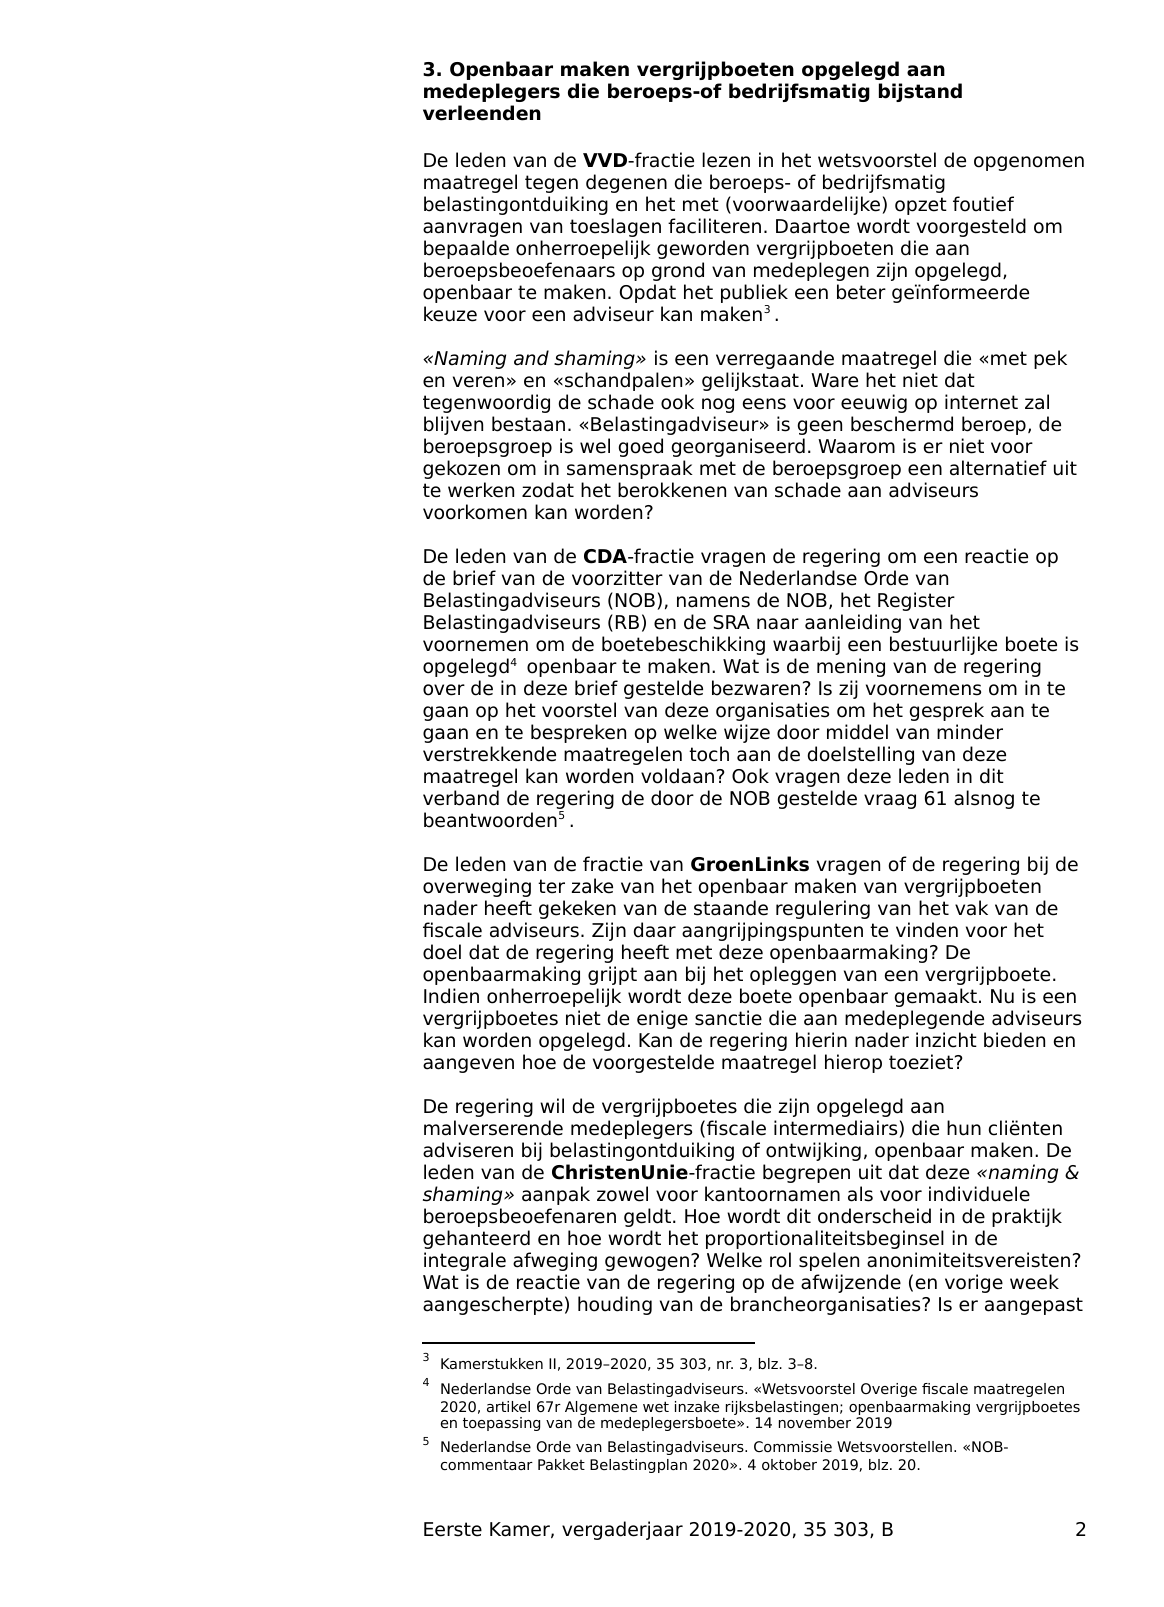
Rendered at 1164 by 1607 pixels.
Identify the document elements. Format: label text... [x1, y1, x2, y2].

text Nederlandse Orde van Belastingadviseurs. Commissie Wetsvoorstellen. «NOB-commentaar Pakket Belastingplan 2020». 4 oktober 2019, blz. 20. [422, 1435, 1087, 1474]
subtitle 3. Openbaar maken vergrijpboeten opgelegd aan medeplegers die beroeps-of bedrijfsmatig bijstand verleenden [422, 59, 1087, 125]
text De leden van de fractie van GroenLinks vragen of de regering bij de overweging ter zake van het openbaar maken van vergrijpboeten nader heeft gekeken van de staande regulering van het vak van de fiscale adviseurs. Zijn daar aangrijpingspunten te vinden voor het doel dat de regering heeft met deze openbaarmaking? De openbaarmaking grijpt aan bij het opleggen van een vergrijpboete. Indien onherroepelijk wordt deze boete openbaar gemaakt. Nu is een vergrijpboetes niet de enige sanctie die aan medeplegende adviseurs kan worden opgelegd. Kan de regering hierin nader inzicht bieden en aangeven hoe de voorgestelde maatregel hierop toeziet? [422, 854, 1087, 1074]
text Kamerstukken II, 2019–2020, 35 303, nr. 3, blz. 3–8. [422, 1352, 1087, 1374]
text De leden van de VVD-fractie lezen in het wetsvoorstel de opgenomen maatregel tegen degenen die beroeps- of bedrijfsmatig belastingontduiking en het met (voorwaardelijke) opzet foutief aanvragen van toeslagen faciliteren. Daartoe wordt voorgesteld om bepaalde onherroepelijk geworden vergrijpboeten die aan beroepsbeoefenaars op grond van medeplegen zijn opgelegd, openbaar te maken. Opdat het publiek een beter geïnformeerde keuze voor een adviseur kan maken. [422, 150, 1087, 326]
text De leden van de CDA-fractie vragen de regering om een reactie op de brief van de voorzitter van de Nederlandse Orde van Belastingadviseurs (NOB), namens de NOB, het Register Belastingadviseurs (RB) en de SRA naar aanleiding van het voornemen om de boetebeschikking waarbij een bestuurlijke boete is opgelegd openbaar te maken. Wat is de mening van de regering over de in deze brief gestelde bezwaren? Is zij voornemens om in te gaan op het voorstel van deze organisaties om het gesprek aan te gaan en te bespreken op welke wijze door middel van minder verstrekkende maatregelen toch aan de doelstelling van deze maatregel kan worden voldaan? Ook vragen deze leden in dit verband de regering de door de NOB gestelde vraag 61 alsnog te beantwoorden. [422, 546, 1087, 832]
text De regering wil de vergrijpboetes die zijn opgelegd aan malverserende medeplegers (fiscale intermediairs) die hun cliënten adviseren bij belastingontduiking of ontwijking, openbaar maken. De leden van de ChristenUnie-fractie begrepen uit dat deze «naming & shaming» aanpak zowel voor kantoornamen als voor individuele beroepsbeoefenaren geldt. Hoe wordt dit onderscheid in de praktijk gehanteerd en hoe wordt het proportionaliteitsbeginsel in de integrale afweging gewogen? Welke rol spelen anonimiteitsvereisten? Wat is de reactie van de regering op de afwijzende (en vorige week aangescherpte) houding van de brancheorganisaties? Is er aangepast [422, 1096, 1087, 1316]
text Nederlandse Orde van Belastingadviseurs. «Wetsvoorstel Overige fiscale maatregelen 2020, artikel 67r Algemene wet inzake rijksbelastingen; openbaarmaking vergrijpboetes en toepassing van de medeplegersboete». 14 november 2019 [422, 1377, 1087, 1432]
text «Naming and shaming» is een verregaande maatregel die «met pek en veren» en «schandpalen» gelijkstaat. Ware het niet dat tegenwoordig de schade ook nog eens voor eeuwig op internet zal blijven bestaan. «Belastingadviseur» is geen beschermd beroep, de beroepsgroep is wel goed georganiseerd. Waarom is er niet voor gekozen om in samenspraak met de beroepsgroep een alternatief uit te werken zodat het berokkenen van schade aan adviseurs voorkomen kan worden? [422, 348, 1087, 524]
